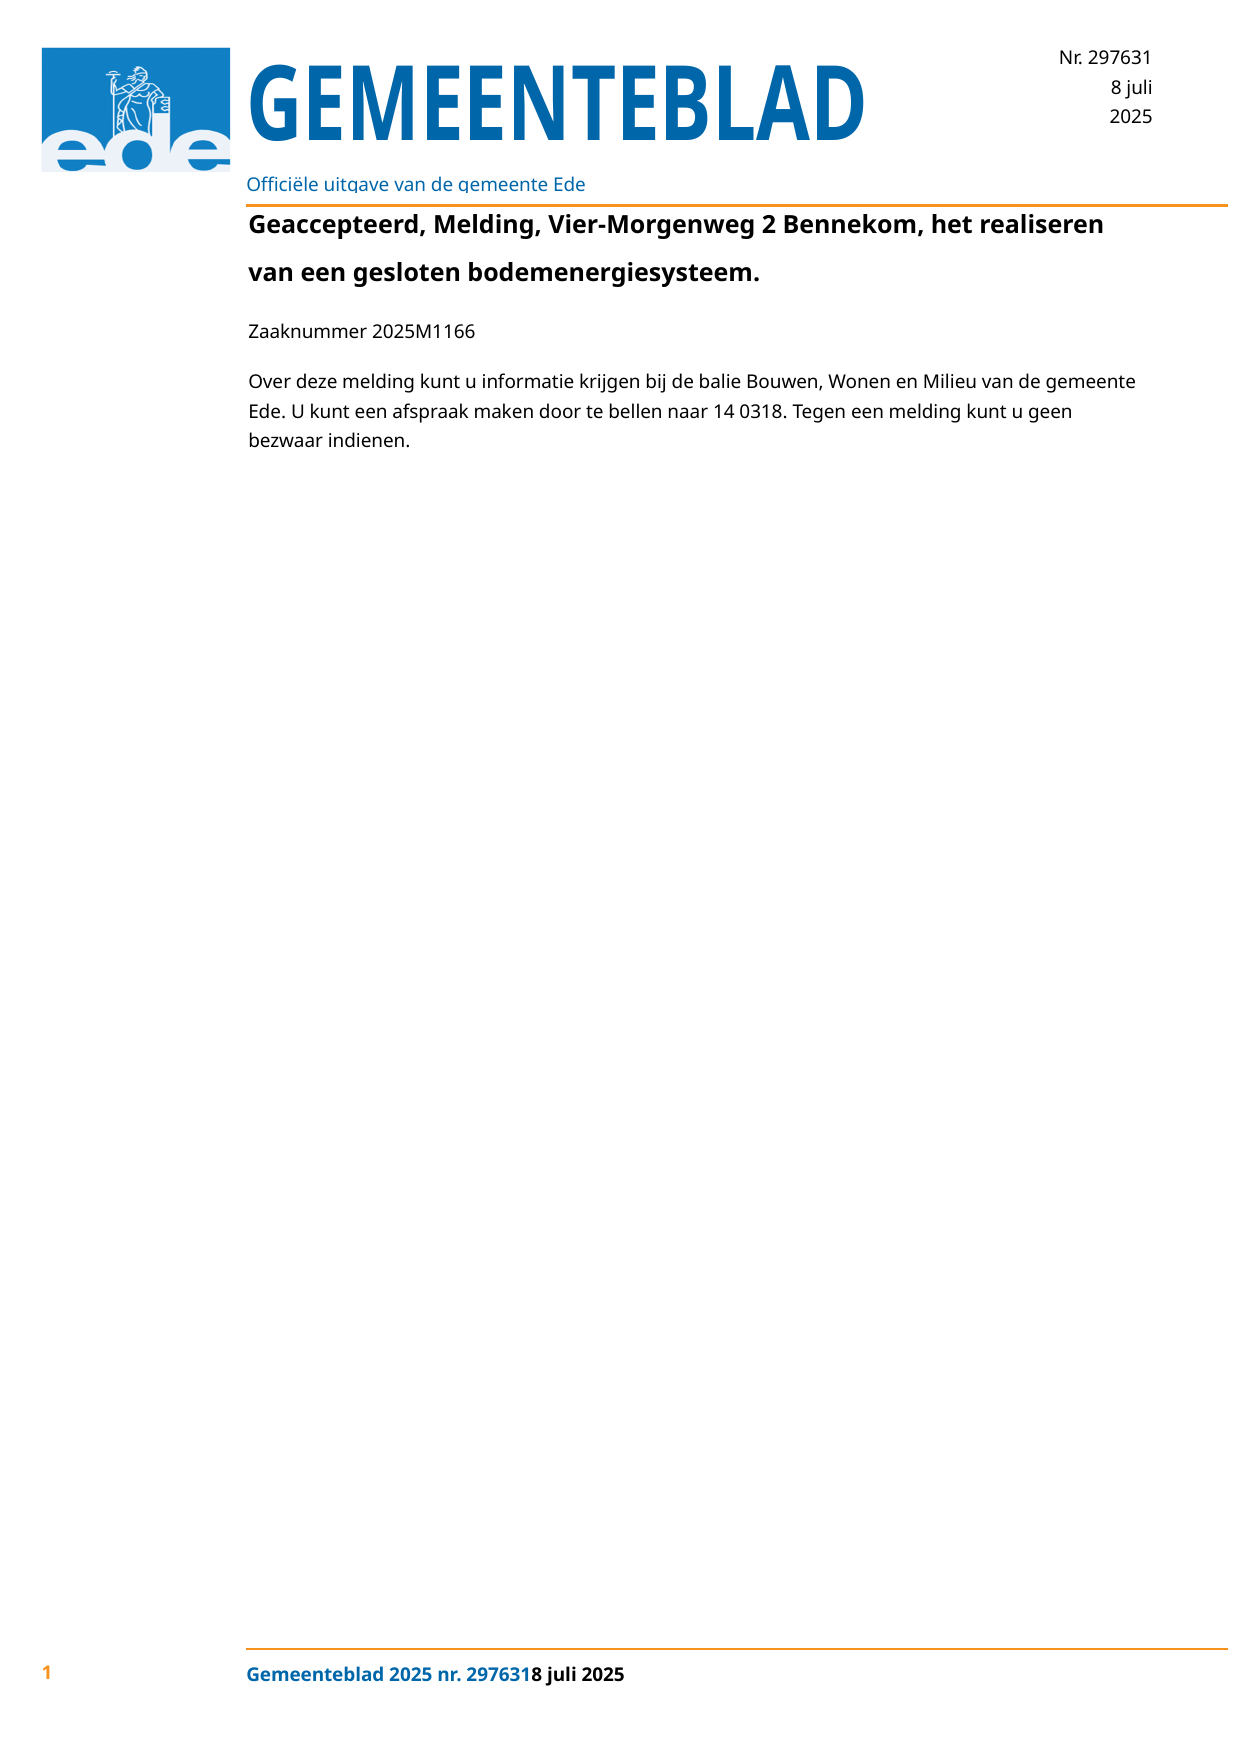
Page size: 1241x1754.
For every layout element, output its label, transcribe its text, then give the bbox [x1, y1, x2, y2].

picture [41, 47, 231, 172]
text Over deze melding kunt u informatie krijgen bij de balie Bouwen, Wonen en Milieu van de gemeente Ede. U kunt een afspraak maken door te bellen naar 14 0318. Tegen een melding kunt u geen bezwaar indienen. [248, 368, 1152, 453]
text Geaccepteerd, Melding, Vier-Morgenweg 2 Bennekom, het realiseren van een gesloten bodemenergiesysteem. [248, 207, 1152, 288]
text Zaaknummer 2025M1166 [248, 318, 1152, 344]
